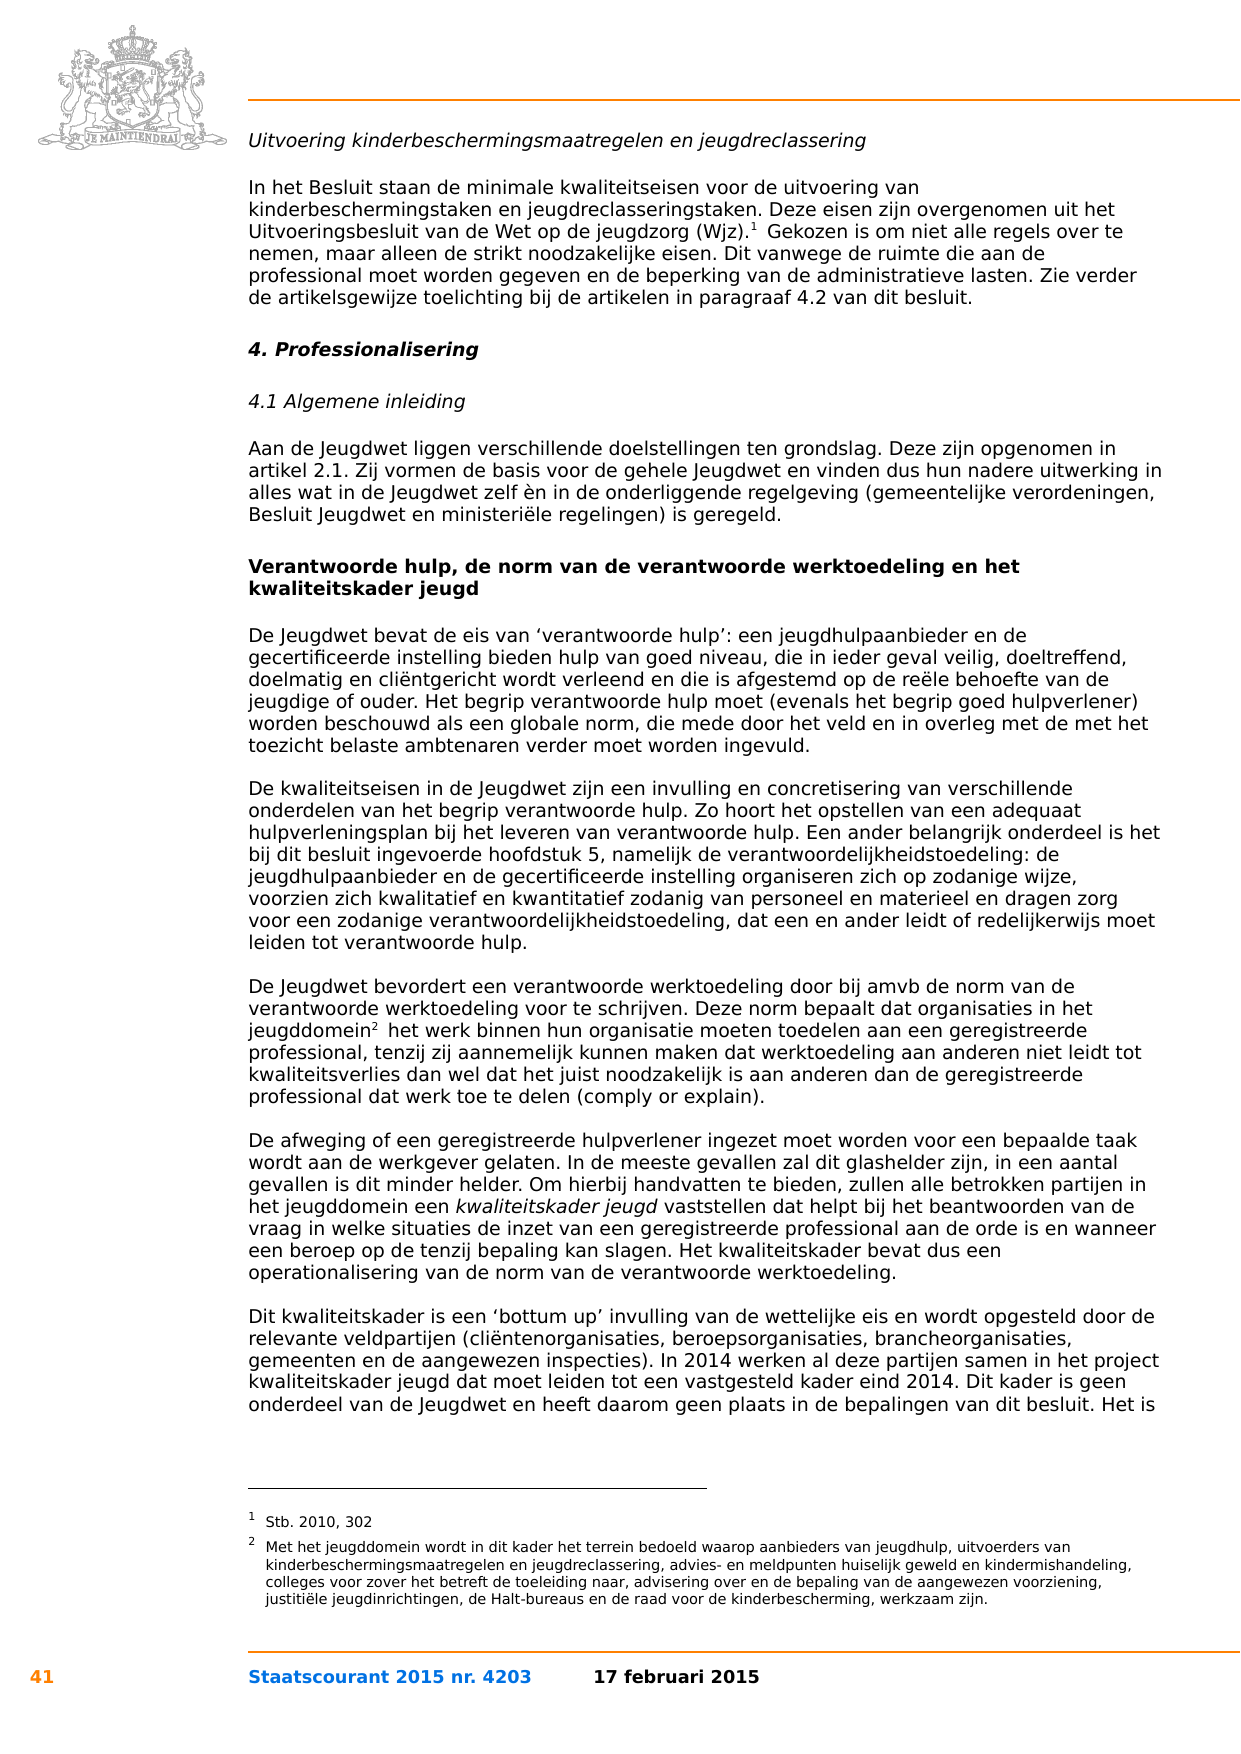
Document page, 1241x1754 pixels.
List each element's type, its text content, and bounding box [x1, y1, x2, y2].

text De Jeugdwet bevordert een verantwoorde werktoedeling door bij amvb de norm van de verantwoorde werktoedeling voor te schrijven. Deze norm bepaalt dat organisaties in het jeugddomein het werk binnen hun organisatie moeten toedelen aan een geregistreerde professional, tenzij zij aannemelijk kunnen maken dat werktoedeling aan anderen niet leidt tot kwaliteitsverlies dan wel dat het juist noodzakelijk is aan anderen dan de geregistreerde professional dat werk toe te delen (comply or explain). [248, 976, 1163, 1108]
text Met het jeugddomein wordt in dit kader het terrein bedoeld waarop aanbieders van jeugdhulp, uitvoerders van kinderbeschermingsmaatregelen en jeugdreclassering, advies- en meldpunten huiselijk geweld en kindermishandeling, colleges voor zover het betreft de toeleiding naar, advisering over en de bepaling van de aangewezen voorziening, justitiële jeugdinrichtingen, de Halt-bureaus en de raad voor de kinderbescherming, werkzaam zijn. [248, 1535, 1163, 1608]
text Stb. 2010, 302 [248, 1510, 1163, 1532]
text De Jeugdwet bevat de eis van ‘verantwoorde hulp’: een jeugdhulpaanbieder en de gecertificeerde instelling bieden hulp van goed niveau, die in ieder geval veilig, doeltreffend, doelmatig en cliëntgericht wordt verleend en die is afgestemd op de reële behoefte van de jeugdige of ouder. Het begrip verantwoorde hulp moet (evenals het begrip goed hulpverlener) worden beschouwd als een globale norm, die mede door het veld en in overleg met de met het toezicht belaste ambtenaren verder moet worden ingevuld. [248, 624, 1163, 756]
text De afweging of een geregistreerde hulpverlener ingezet moet worden voor een bepaalde taak wordt aan de werkgever gelaten. In de meeste gevallen zal dit glashelder zijn, in een aantal gevallen is dit minder helder. Om hierbij handvatten te bieden, zullen alle betrokken partijen in het jeugddomein een kwaliteitskader jeugd vaststellen dat helpt bij het beantwoorden van de vraag in welke situaties de inzet van een geregistreerde professional aan de orde is en wanneer een beroep op de tenzij bepaling kan slagen. Het kwaliteitskader bevat dus een operationalisering van de norm van de verantwoorde werktoedeling. [248, 1130, 1163, 1284]
text Dit kwaliteitskader is een ‘bottum up’ invulling van de wettelijke eis en wordt opgesteld door de relevante veldpartijen (cliëntenorganisaties, beroepsorganisaties, brancheorganisaties, gemeenten en de aangewezen inspecties). In 2014 werken al deze partijen samen in het project kwaliteitskader jeugd dat moet leiden tot een vastgesteld kader eind 2014. Dit kader is geen onderdeel van de Jeugdwet en heeft daarom geen plaats in de bepalingen van dit besluit. Het is [248, 1306, 1163, 1415]
text De kwaliteitseisen in de Jeugdwet zijn een invulling en concretisering van verschillende onderdelen van het begrip verantwoorde hulp. Zo hoort het opstellen van een adequaat hulpverleningsplan bij het leveren van verantwoorde hulp. Een ander belangrijk onderdeel is het bij dit besluit ingevoerde hoofdstuk 5, namelijk de verantwoordelijkheidstoedeling: de jeugdhulpaanbieder en de gecertificeerde instelling organiseren zich op zodanige wijze, voorzien zich kwalitatief en kwantitatief zodanig van personeel en materieel en dragen zorg voor een zodanige verantwoordelijkheidstoedeling, dat een en ander leidt of redelijkerwijs moet leiden tot verantwoorde hulp. [248, 778, 1163, 954]
picture [38, 25, 227, 150]
subtitle 4.1 Algemene inleiding [248, 391, 1163, 413]
subtitle Uitvoering kinderbeschermingsmaatregelen en jeugdreclassering [248, 130, 1163, 152]
text Aan de Jeugdwet liggen verschillende doelstellingen ten grondslag. Deze zijn opgenomen in artikel 2.1. Zij vormen de basis voor de gehele Jeugdwet en vinden dus hun nadere uitwerking in alles wat in de Jeugdwet zelf èn in de onderliggende regelgeving (gemeentelijke verordeningen, Besluit Jeugdwet en ministeriële regelingen) is geregeld. [248, 438, 1163, 526]
subtitle Verantwoorde hulp, de norm van de verantwoorde werktoedeling en het kwaliteitskader jeugd [248, 556, 1163, 599]
subtitle 4. Professionalisering [248, 339, 1163, 361]
text In het Besluit staan de minimale kwaliteitseisen voor de uitvoering van kinderbeschermingstaken en jeugdreclasseringstaken. Deze eisen zijn overgenomen uit het Uitvoeringsbesluit van de Wet op de jeugdzorg (Wjz). Gekozen is om niet alle regels over te nemen, maar alleen de strikt noodzakelijke eisen. Dit vanwege de ruimte die aan de professional moet worden gegeven en de beperking van de administratieve lasten. Zie verder de artikelsgewijze toelichting bij de artikelen in paragraaf 4.2 van dit besluit. [248, 177, 1163, 309]
